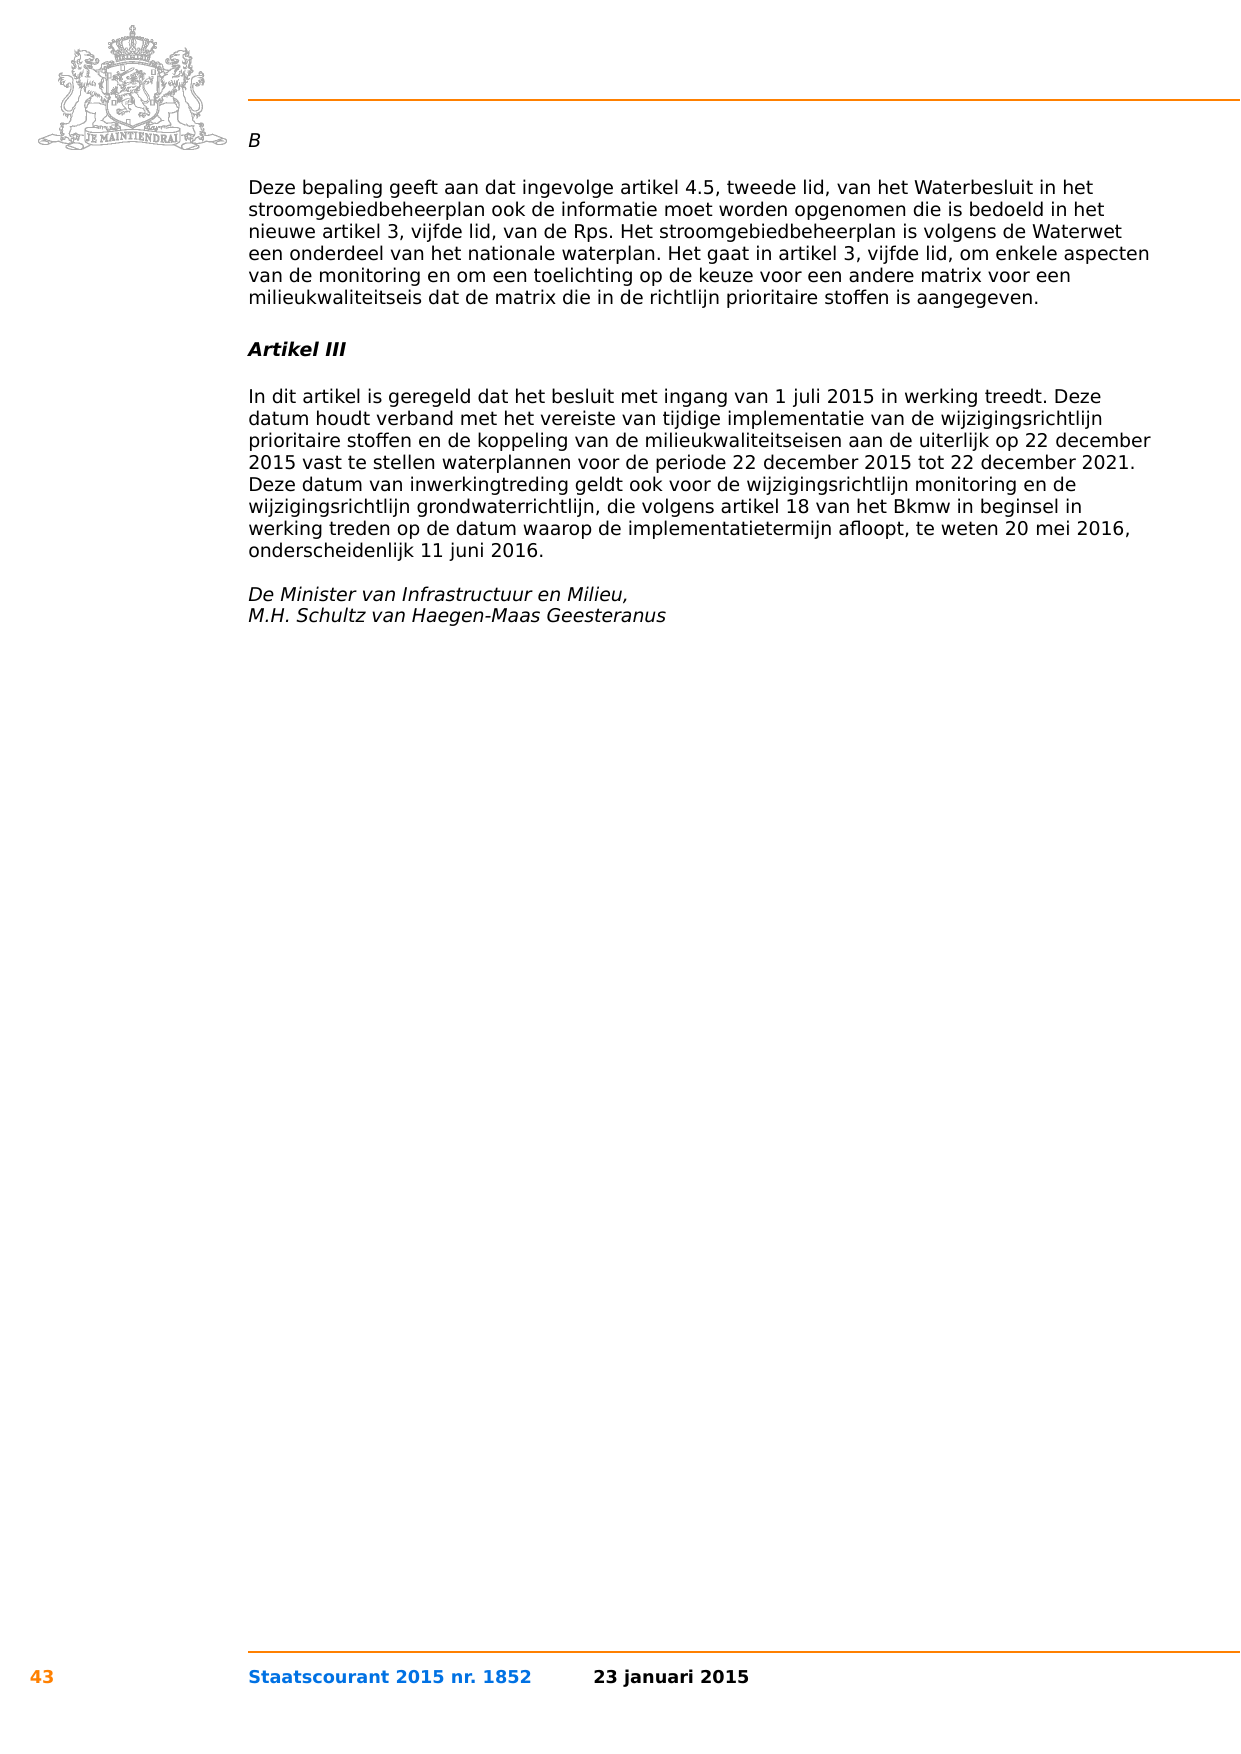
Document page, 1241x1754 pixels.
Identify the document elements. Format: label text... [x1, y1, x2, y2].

text In dit artikel is geregeld dat het besluit met ingang van 1 juli 2015 in werking treedt. Deze datum houdt verband met het vereiste van tijdige implementatie van de wijzigingsrichtlijn prioritaire stoffen en de koppeling van de milieukwaliteitseisen aan de uiterlijk op 22 december 2015 vast te stellen waterplannen voor de periode 22 december 2015 tot 22 december 2021. Deze datum van inwerkingtreding geldt ook voor de wijzigingsrichtlijn monitoring en de wijzigingsrichtlijn grondwaterrichtlijn, die volgens artikel 18 van het Bkmw in beginsel in werking treden op de datum waarop de implementatietermijn afloopt, te weten 20 mei 2016, onderscheidenlijk 11 juni 2016. [248, 386, 1163, 562]
subtitle B [248, 130, 1163, 152]
text Deze bepaling geeft aan dat ingevolge artikel 4.5, tweede lid, van het Waterbesluit in het stroomgebiedbeheerplan ook de informatie moet worden opgenomen die is bedoeld in het nieuwe artikel 3, vijfde lid, van de Rps. Het stroomgebiedbeheerplan is volgens de Waterwet een onderdeel van het nationale waterplan. Het gaat in artikel 3, vijfde lid, om enkele aspecten van de monitoring en om een toelichting op de keuze voor een andere matrix voor een milieukwaliteitseis dat de matrix die in de richtlijn prioritaire stoffen is aangegeven. [248, 177, 1163, 309]
subtitle Artikel III [248, 339, 1163, 361]
picture [38, 25, 227, 150]
text De Minister van Infrastructuur en Milieu, M.H. Schultz van Haegen-Maas Geesteranus [248, 583, 1163, 627]
